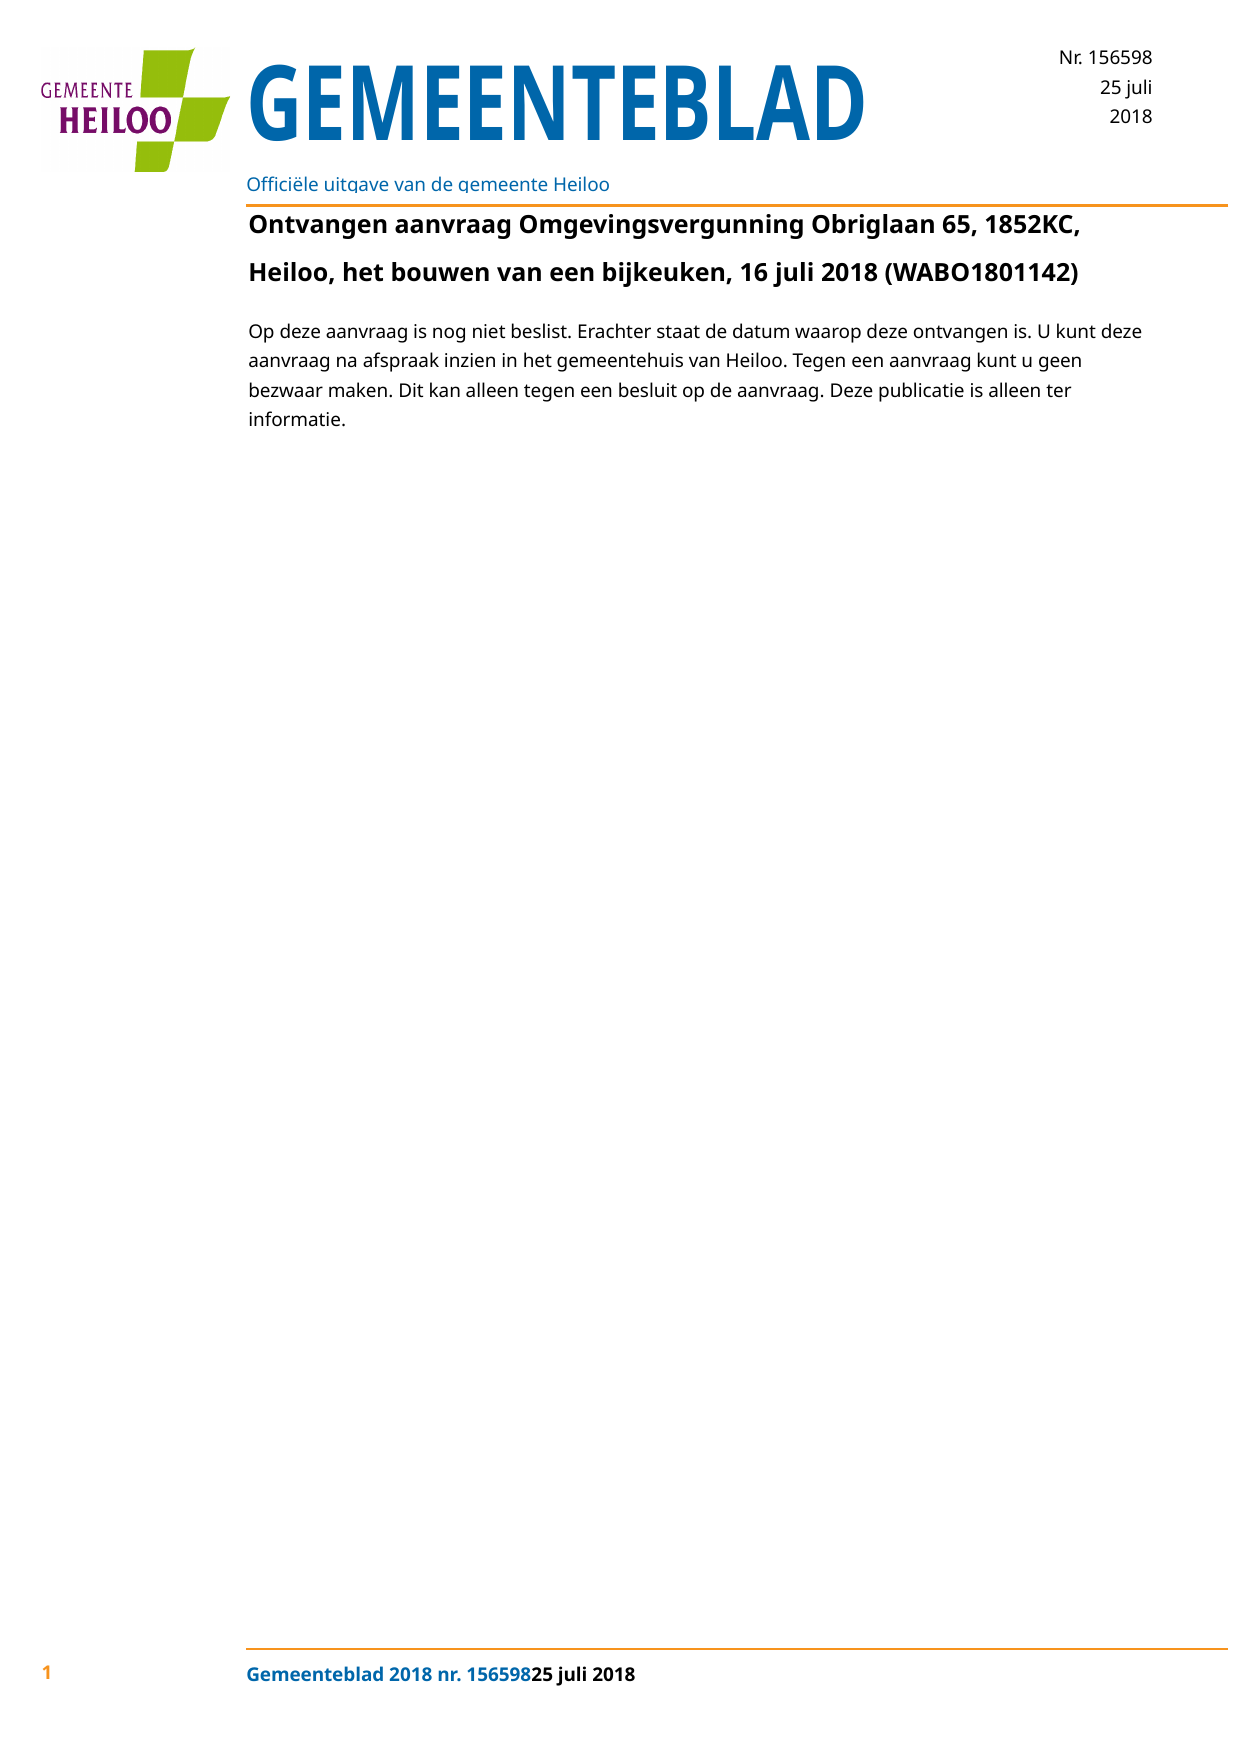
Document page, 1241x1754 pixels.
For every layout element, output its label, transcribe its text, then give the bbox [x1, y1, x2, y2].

text Ontvangen aanvraag Omgevingsvergunning Obriglaan 65, 1852KC, Heiloo, het bouwen van een bijkeuken, 16 juli 2018 (WABO1801142) [248, 207, 1152, 288]
text Op deze aanvraag is nog niet beslist. Erachter staat de datum waarop deze ontvangen is. U kunt deze aanvraag na afspraak inzien in het gemeentehuis van Heiloo. Tegen een aanvraag kunt u geen bezwaar maken. Dit kan alleen tegen een besluit op de aanvraag. Deze publicatie is alleen ter informatie. [248, 318, 1152, 432]
picture [41, 47, 231, 172]
